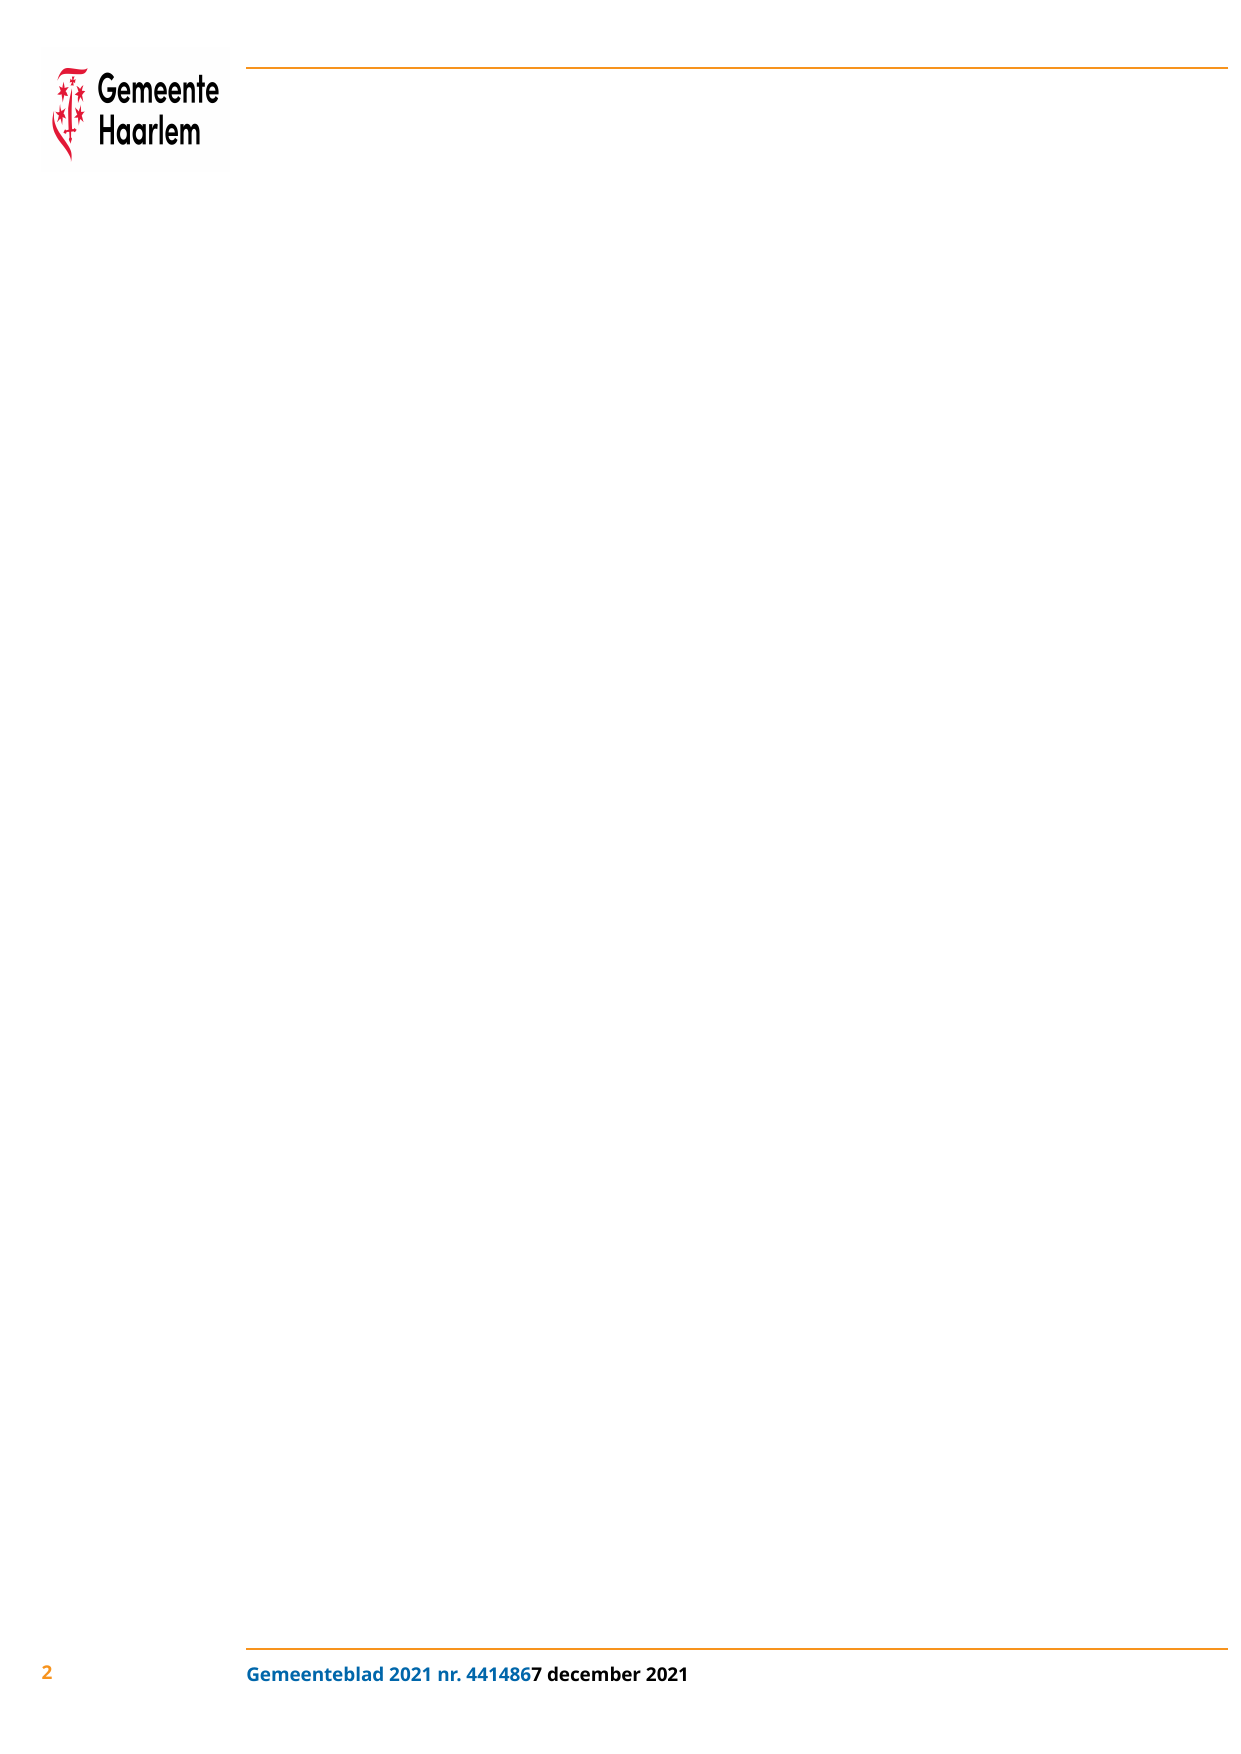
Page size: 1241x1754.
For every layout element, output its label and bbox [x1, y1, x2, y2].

picture [41, 47, 231, 172]
